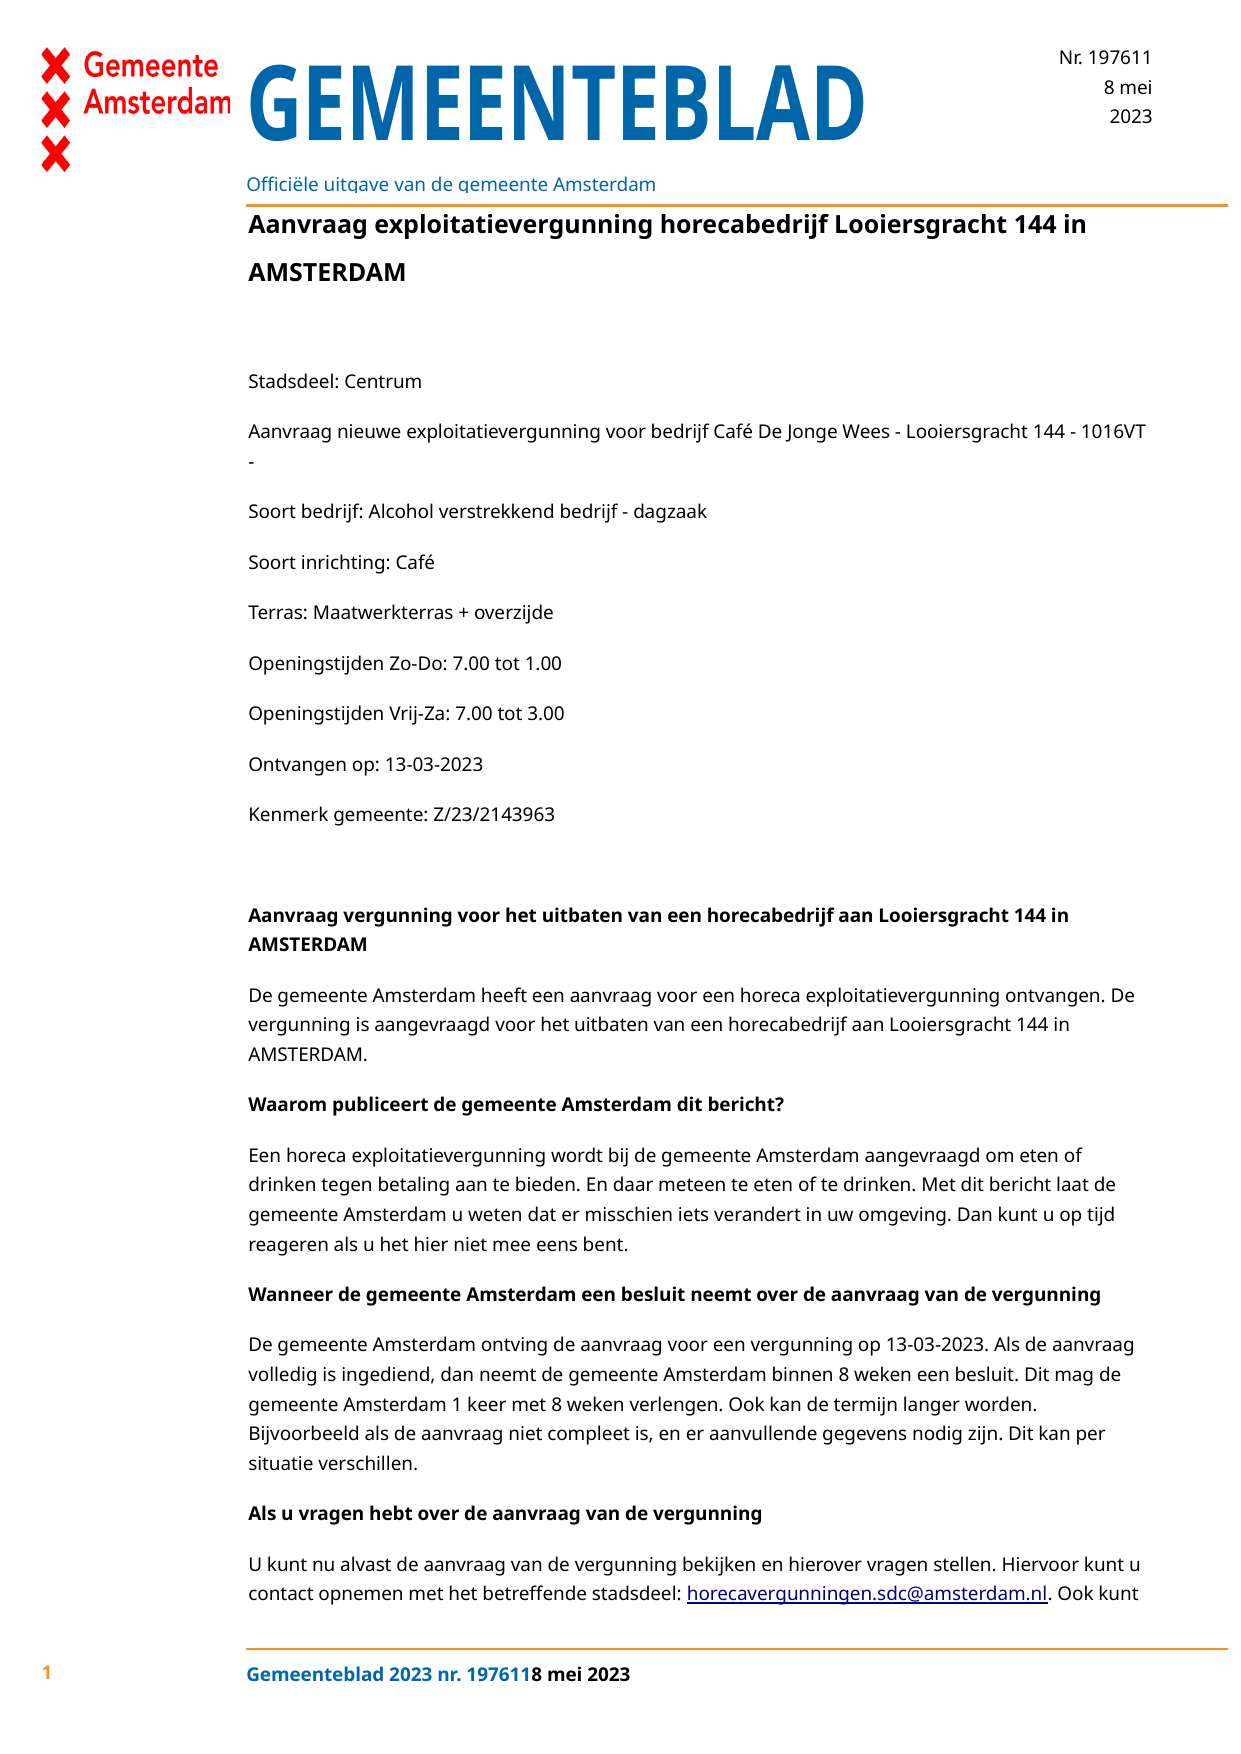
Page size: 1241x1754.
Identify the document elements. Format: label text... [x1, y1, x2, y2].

text U kunt nu alvast de aanvraag van de vergunning bekijken en hierover vragen stellen. Hiervoor kunt u contact opnemen met het betreffende stadsdeel: horecavergunningen.sdc@amsterdam.nl. Ook kunt [248, 1551, 1152, 1606]
text Waarom publiceert de gemeente Amsterdam dit bericht? [248, 1092, 1152, 1117]
text Ontvangen op: 13-03-2023 [248, 751, 1152, 777]
text Aanvraag nieuwe exploitatievergunning voor bedrijf Café De Jonge Wees - Looiersgracht 144 - 1016VT - [248, 419, 1152, 474]
text Stadsdeel: Centrum [248, 368, 1152, 394]
text Openingstijden Vrij-Za: 7.00 tot 3.00 [248, 700, 1152, 726]
text Aanvraag vergunning voor het uitbaten van een horecabedrijf aan Looiersgracht 144 in AMSTERDAM [248, 902, 1152, 957]
text Een horeca exploitatievergunning wordt bij de gemeente Amsterdam aangevraagd om eten of drinken tegen betaling aan te bieden. En daar meteen te eten of te drinken. Met dit bericht laat de gemeente Amsterdam u weten dat er misschien iets verandert in uw omgeving. Dan kunt u op tijd reageren als u het hier niet mee eens bent. [248, 1142, 1152, 1257]
text Soort inrichting: Café [248, 549, 1152, 575]
text Als u vragen hebt over de aanvraag van de vergunning [248, 1500, 1152, 1526]
text De gemeente Amsterdam heeft een aanvraag voor een horeca exploitatievergunning ontvangen. De vergunning is aangevraagd voor het uitbaten van een horecabedrijf aan Looiersgracht 144 in AMSTERDAM. [248, 982, 1152, 1067]
text Openingstijden Zo-Do: 7.00 tot 1.00 [248, 650, 1152, 676]
picture [41, 47, 231, 172]
text Aanvraag exploitatievergunning horecabedrijf Looiersgracht 144 in AMSTERDAM [248, 207, 1152, 288]
text Soort bedrijf: Alcohol verstrekkend bedrijf - dagzaak [248, 499, 1152, 524]
text Kenmerk gemeente: Z/23/2143963 [248, 801, 1152, 827]
text Wanneer de gemeente Amsterdam een besluit neemt over de aanvraag van de vergunning [248, 1281, 1152, 1307]
text Terras: Maatwerkterras + overzijde [248, 599, 1152, 625]
text De gemeente Amsterdam ontving de aanvraag voor een vergunning op 13-03-2023. Als de aanvraag volledig is ingediend, dan neemt de gemeente Amsterdam binnen 8 weken een besluit. Dit mag de gemeente Amsterdam 1 keer met 8 weken verlengen. Ook kan de termijn langer worden. Bijvoorbeeld als de aanvraag niet compleet is, en er aanvullende gegevens nodig zijn. Dit kan per situatie verschillen. [248, 1332, 1152, 1476]
